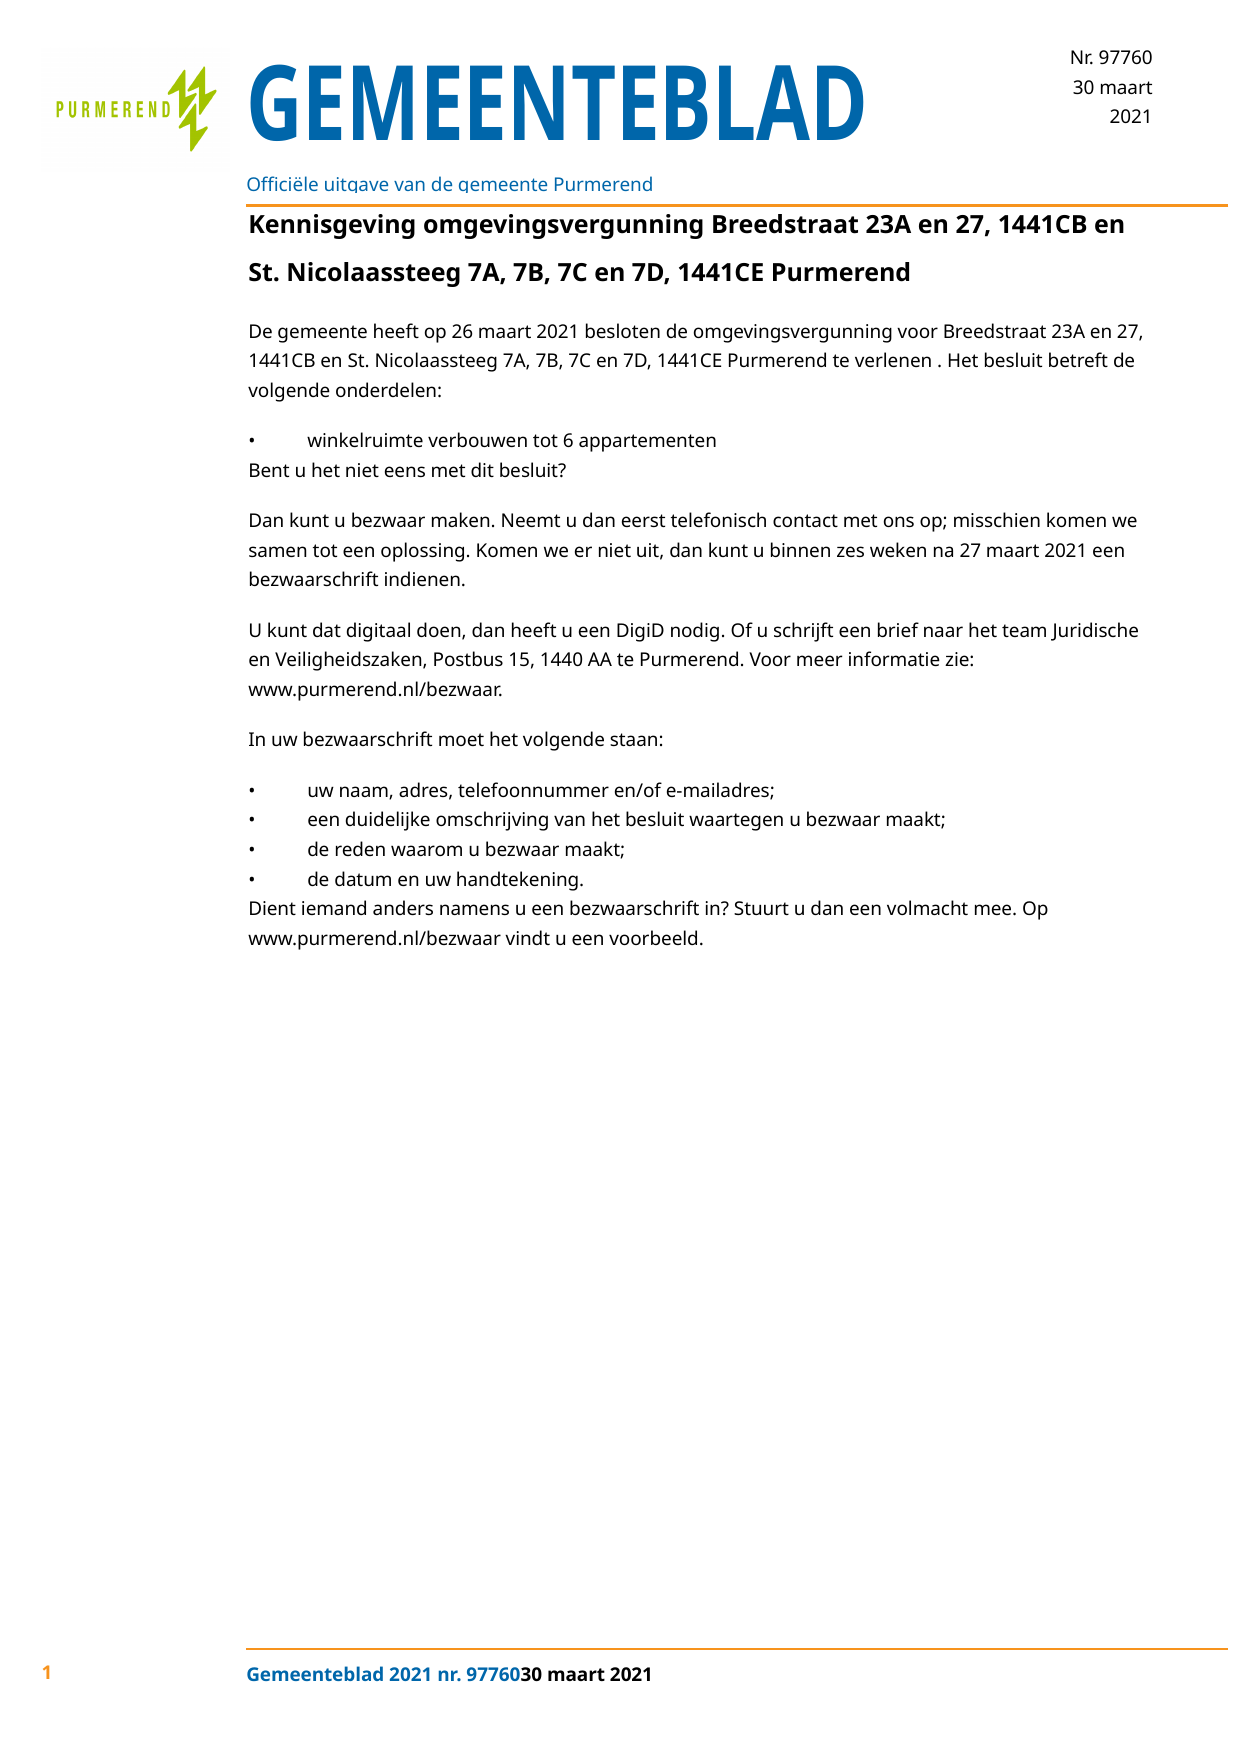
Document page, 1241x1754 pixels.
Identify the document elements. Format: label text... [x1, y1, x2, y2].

text U kunt dat digitaal doen, dan heeft u een DigiD nodig. Of u schrijft een brief naar het team Juridische en Veiligheidszaken, Postbus 15, 1440 AA te Purmerend. Voor meer informatie zie: www.purmerend.nl/bezwaar. [248, 617, 1152, 702]
text In uw bezwaarschrift moet het volgende staan: [248, 727, 1152, 752]
text Dient iemand anders namens u een bezwaarschrift in? Stuurt u dan een volmacht mee. Op www.purmerend.nl/bezwaar vindt u een voorbeeld. [248, 895, 1152, 951]
text Kennisgeving omgevingsvergunning Breedstraat 23A en 27, 1441CB en St. Nicolaassteeg 7A, 7B, 7C en 7D, 1441CE Purmerend [248, 207, 1152, 288]
text Dan kunt u bezwaar maken. Neemt u dan eerst telefonisch contact met ons op; misschien komen we samen tot een oplossing. Komen we er niet uit, dan kunt u binnen zes weken na 27 maart 2021 een bezwaarschrift indienen. [248, 507, 1152, 592]
list winkelruimte verbouwen tot 6 appartementen [248, 427, 1152, 453]
list uw naam, adres, telefoonnummer en/of e-mailadres; [248, 777, 1152, 803]
text Bent u het niet eens met dit besluit? [248, 457, 1152, 483]
list de datum en uw handtekening. [248, 866, 1152, 892]
list de reden waarom u bezwaar maakt; [248, 836, 1152, 862]
text De gemeente heeft op 26 maart 2021 besloten de omgevingsvergunning voor Breedstraat 23A en 27, 1441CB en St. Nicolaassteeg 7A, 7B, 7C en 7D, 1441CE Purmerend te verlenen . Het besluit betreft de volgende onderdelen: [248, 318, 1152, 403]
list een duidelijke omschrijving van het besluit waartegen u bezwaar maakt; [248, 807, 1152, 832]
picture [41, 47, 231, 172]
